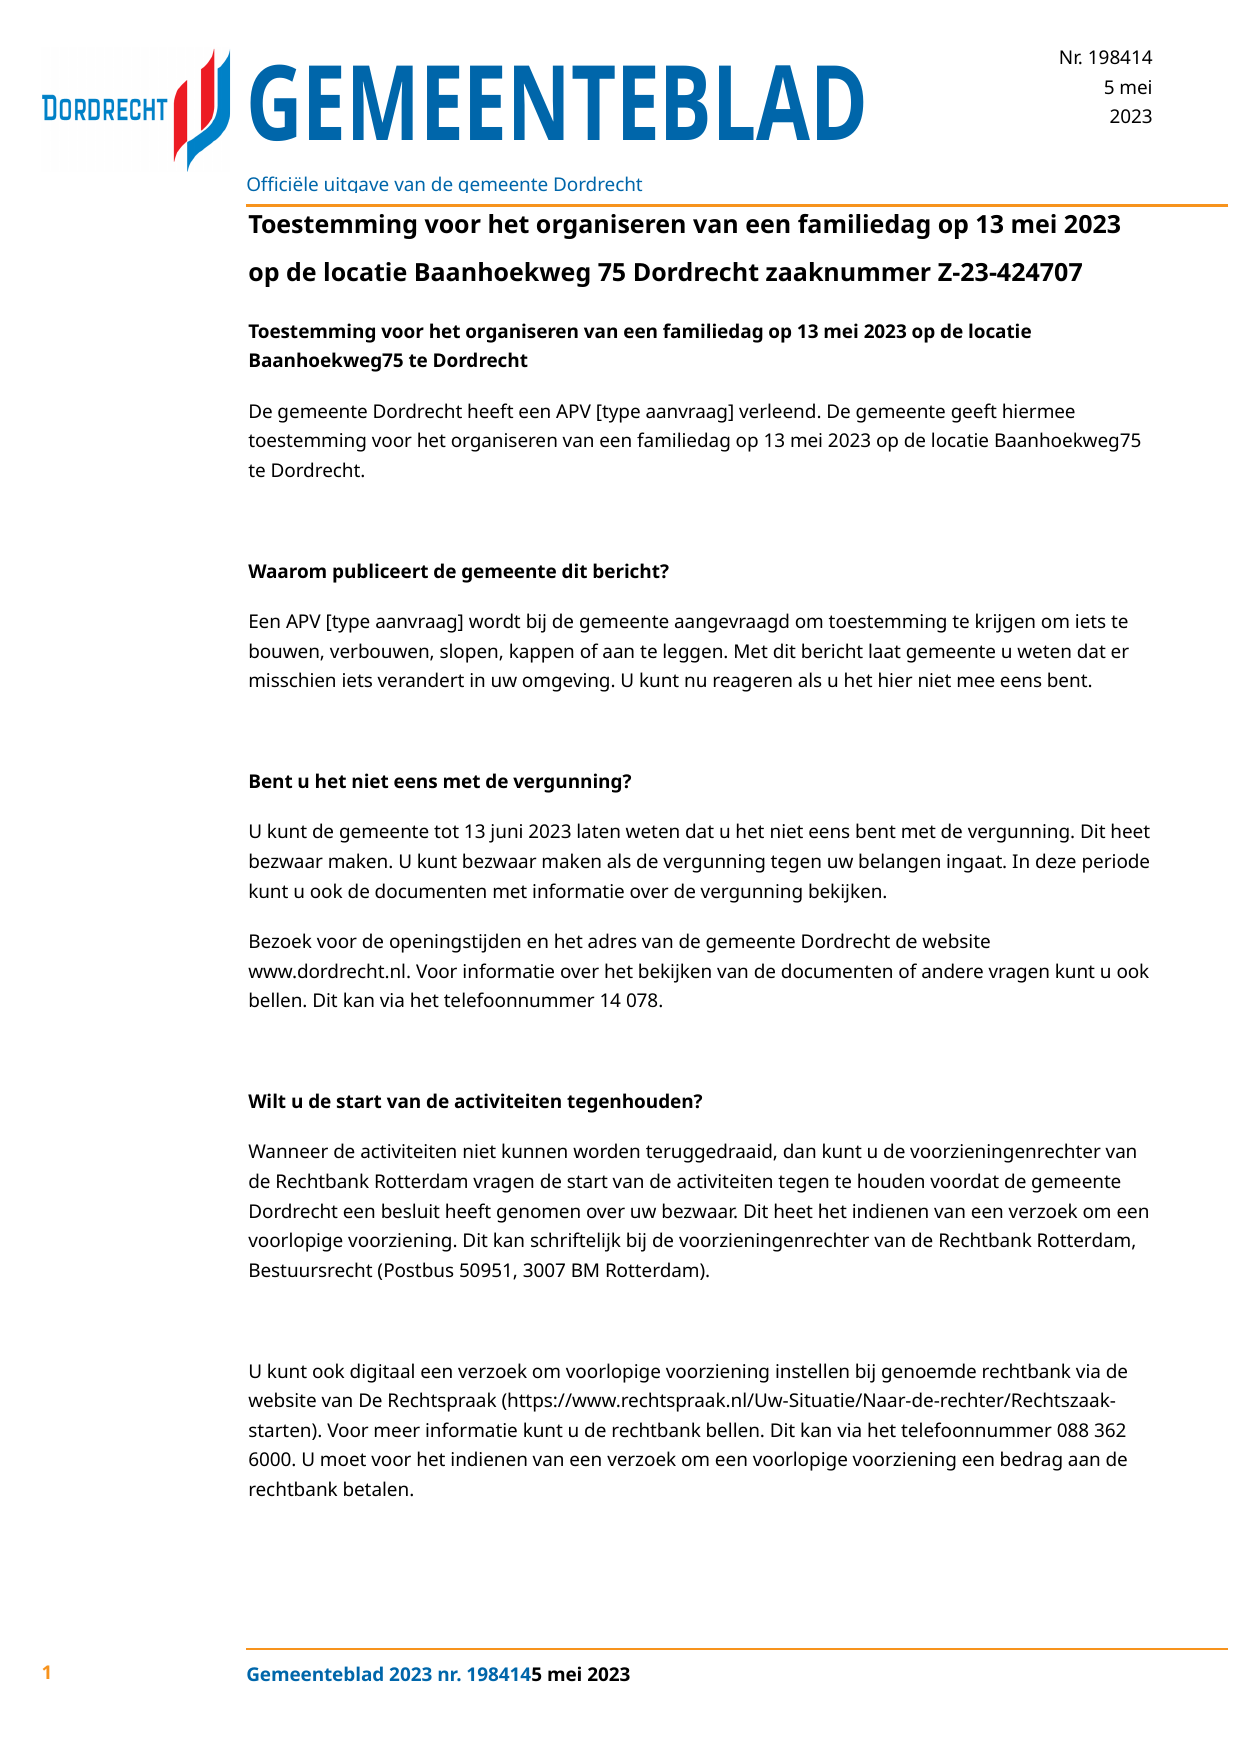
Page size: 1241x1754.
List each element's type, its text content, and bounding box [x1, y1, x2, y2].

text Toestemming voor het organiseren van een familiedag op 13 mei 2023 op de locatie Baanhoekweg75 te Dordrecht [248, 318, 1152, 373]
text Een APV [type aanvraag] wordt bij de gemeente aangevraagd om toestemming te krijgen om iets te bouwen, verbouwen, slopen, kappen of aan te leggen. Met dit bericht laat gemeente u weten dat er misschien iets verandert in uw omgeving. U kunt nu reageren als u het hier niet mee eens bent. [248, 608, 1152, 693]
text U kunt de gemeente tot 13 juni 2023 laten weten dat u het niet eens bent met de vergunning. Dit heet bezwaar maken. U kunt bezwaar maken als de vergunning tegen uw belangen ingaat. In deze periode kunt u ook de documenten met informatie over de vergunning bekijken. [248, 819, 1152, 904]
text U kunt ook digitaal een verzoek om voorlopige voorziening instellen bij genoemde rechtbank via de website van De Rechtspraak (https://www.rechtspraak.nl/Uw-Situatie/Naar-de-rechter/Rechtszaak-starten). Voor meer informatie kunt u de rechtbank bellen. Dit kan via het telefoonnummer 088 362 6000. U moet voor het indienen van een verzoek om een voorlopige voorziening een bedrag aan de rechtbank betalen. [248, 1358, 1152, 1502]
text Wanneer de activiteiten niet kunnen worden teruggedraaid, dan kunt u de voorzieningenrechter van de Rechtbank Rotterdam vragen de start van de activiteiten tegen te houden voordat de gemeente Dordrecht een besluit heeft genomen over uw bezwaar. Dit heet het indienen van een verzoek om een voorlopige voorziening. Dit kan schriftelijk bij de voorzieningenrechter van de Rechtbank Rotterdam, Bestuursrecht (Postbus 50951, 3007 BM Rotterdam). [248, 1139, 1152, 1283]
text Bezoek voor de openingstijden en het adres van de gemeente Dordrecht de website www.dordrecht.nl. Voor informatie over het bekijken van de documenten of andere vragen kunt u ook bellen. Dit kan via het telefoonnummer 14 078. [248, 928, 1152, 1013]
text Waarom publiceert de gemeente dit bericht? [248, 558, 1152, 584]
text Toestemming voor het organiseren van een familiedag op 13 mei 2023 op de locatie Baanhoekweg 75 Dordrecht zaaknummer Z-23-424707 [248, 207, 1152, 288]
text Bent u het niet eens met de vergunning? [248, 768, 1152, 794]
text Wilt u de start van de activiteiten tegenhouden? [248, 1088, 1152, 1114]
picture [41, 47, 231, 172]
text De gemeente Dordrecht heeft een APV [type aanvraag] verleend. De gemeente geeft hiermee toestemming voor het organiseren van een familiedag op 13 mei 2023 op de locatie Baanhoekweg75 te Dordrecht. [248, 398, 1152, 483]
